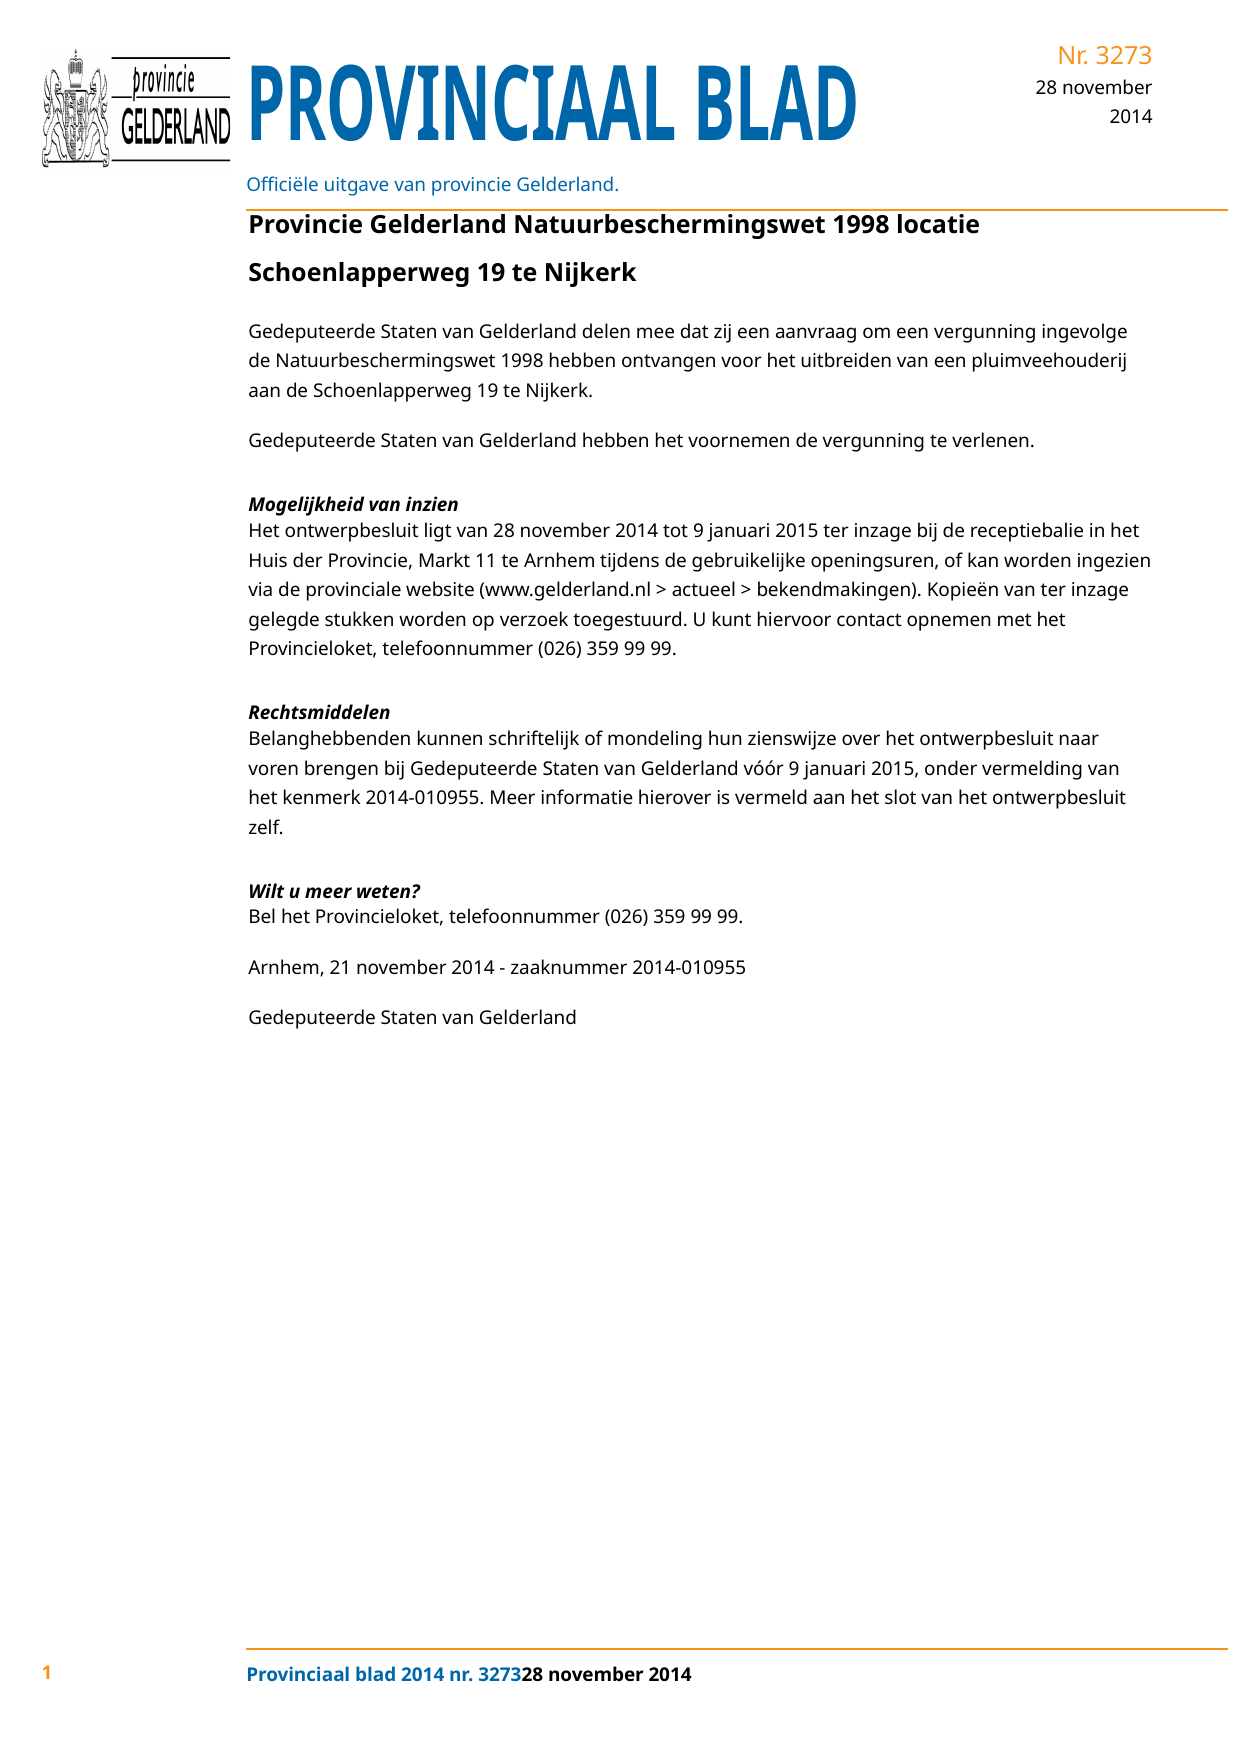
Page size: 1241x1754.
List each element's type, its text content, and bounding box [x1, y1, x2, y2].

text Arnhem, 21 november 2014 - zaaknummer 2014-010955 [248, 954, 1152, 980]
text Mogelijkheid van inzien [248, 491, 1152, 517]
text Gedeputeerde Staten van Gelderland delen mee dat zij een aanvraag om een vergunning ingevolge de Natuurbeschermingswet 1998 hebben ontvangen voor het uitbreiden van een pluimveehouderij aan de Schoenlapperweg 19 te Nijkerk. [248, 318, 1152, 403]
text Bel het Provincieloket, telefoonnummer (026) 359 99 99. [248, 904, 1152, 929]
text Rechtsmiddelen [248, 699, 1152, 725]
text Belanghebbenden kunnen schriftelijk of mondeling hun zienswijze over het ontwerpbesluit naar voren brengen bij Gedeputeerde Staten van Gelderland vóór 9 januari 2015, onder vermelding van het kenmerk 2014-010955. Meer informatie hierover is vermeld aan het slot van het ontwerpbesluit zelf. [248, 725, 1152, 840]
text Gedeputeerde Staten van Gelderland [248, 1004, 1152, 1030]
text Het ontwerpbesluit ligt van 28 november 2014 tot 9 januari 2015 ter inzage bij de receptiebalie in het Huis der Provincie, Markt 11 te Arnhem tijdens de gebruikelijke openingsuren, of kan worden ingezien via de provinciale website (www.gelderland.nl > actueel > bekendmakingen). Kopieën van ter inzage gelegde stukken worden op verzoek toegestuurd. U kunt hiervoor contact opnemen met het Provincieloket, telefoonnummer (026) 359 99 99. [248, 517, 1152, 661]
picture [41, 47, 231, 172]
text Gedeputeerde Staten van Gelderland hebben het voornemen de vergunning te verlenen. [248, 427, 1152, 453]
text Provincie Gelderland Natuurbeschermingswet 1998 locatie Schoenlapperweg 19 te Nijkerk [248, 211, 1152, 288]
text Wilt u meer weten? [248, 878, 1152, 904]
